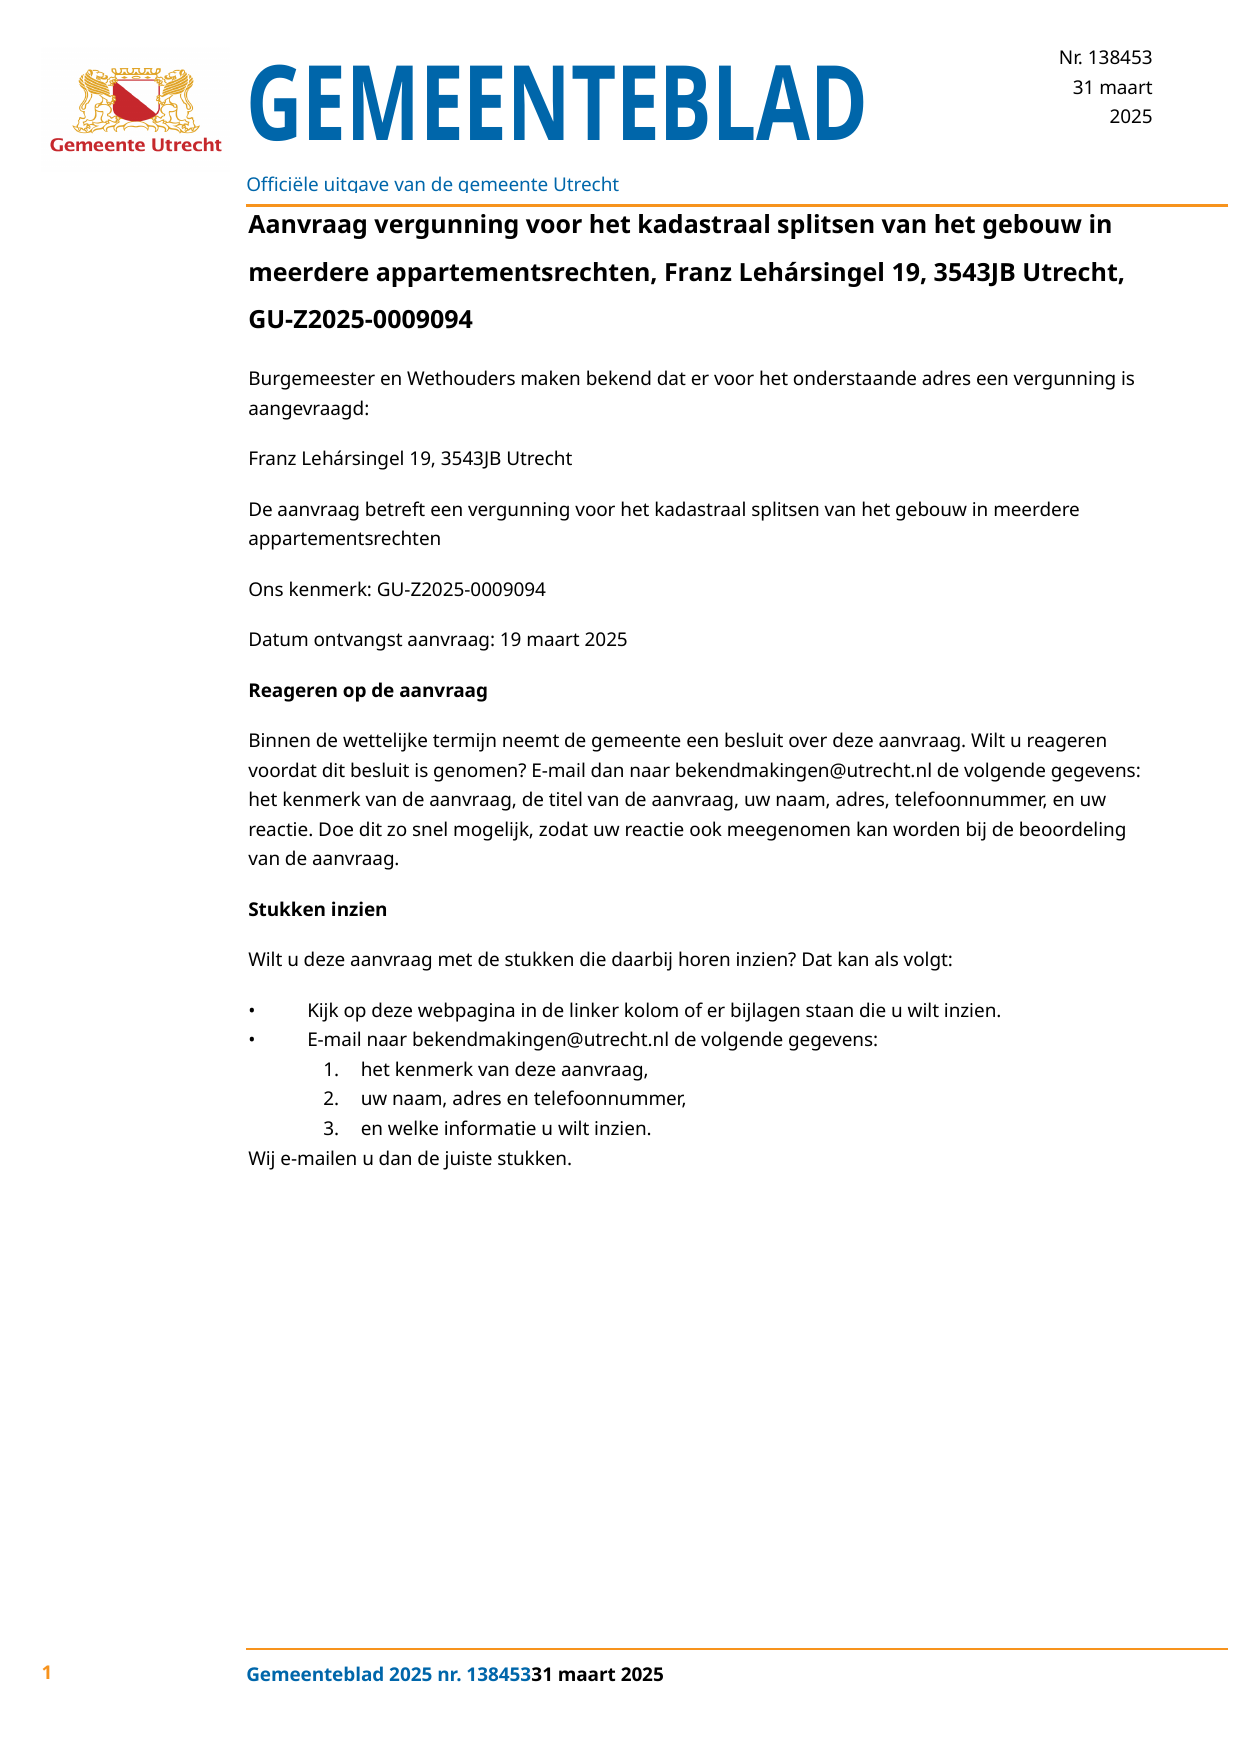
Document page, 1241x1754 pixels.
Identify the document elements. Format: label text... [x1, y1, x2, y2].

text Wilt u deze aanvraag met de stukken die daarbij horen inzien? Dat kan als volgt: [248, 946, 1152, 972]
list Kijk op deze webpagina in de linker kolom of er bijlagen staan die u wilt inzien. [248, 997, 1152, 1022]
text Burgemeester en Wethouders maken bekend dat er voor het onderstaande adres een vergunning is aangevraagd: [248, 366, 1152, 421]
text Wij e-mailen u dan de juiste stukken. [248, 1145, 1152, 1170]
list uw naam, adres en telefoonnummer, [323, 1086, 1152, 1111]
list het kenmerk van deze aanvraag, [323, 1056, 1152, 1082]
picture [41, 47, 231, 172]
text Reageren op de aanvraag [248, 677, 1152, 702]
text Stukken inzien [248, 896, 1152, 922]
text Datum ontvangst aanvraag: 19 maart 2025 [248, 626, 1152, 652]
list E-mail naar bekendmakingen@utrecht.nl de volgende gegevens: [248, 1026, 1152, 1052]
list en welke informatie u wilt inzien. [323, 1115, 1152, 1141]
text Ons kenmerk: GU-Z2025-0009094 [248, 576, 1152, 602]
text Franz Lehársingel 19, 3543JB Utrecht [248, 446, 1152, 471]
text De aanvraag betreft een vergunning voor het kadastraal splitsen van het gebouw in meerdere appartementsrechten [248, 496, 1152, 551]
text Binnen de wettelijke termijn neemt de gemeente een besluit over deze aanvraag. Wilt u reageren voordat dit besluit is genomen? E-mail dan naar bekendmakingen@utrecht.nl de volgende gegevens: het kenmerk van de aanvraag, de titel van de aanvraag, uw naam, adres, telefoonnummer, en uw reactie. Doe dit zo snel mogelijk, zodat uw reactie ook meegenomen kan worden bij de beoordeling van de aanvraag. [248, 727, 1152, 871]
text Aanvraag vergunning voor het kadastraal splitsen van het gebouw in meerdere appartementsrechten, Franz Lehársingel 19, 3543JB Utrecht, GU-Z2025-0009094 [248, 207, 1152, 336]
